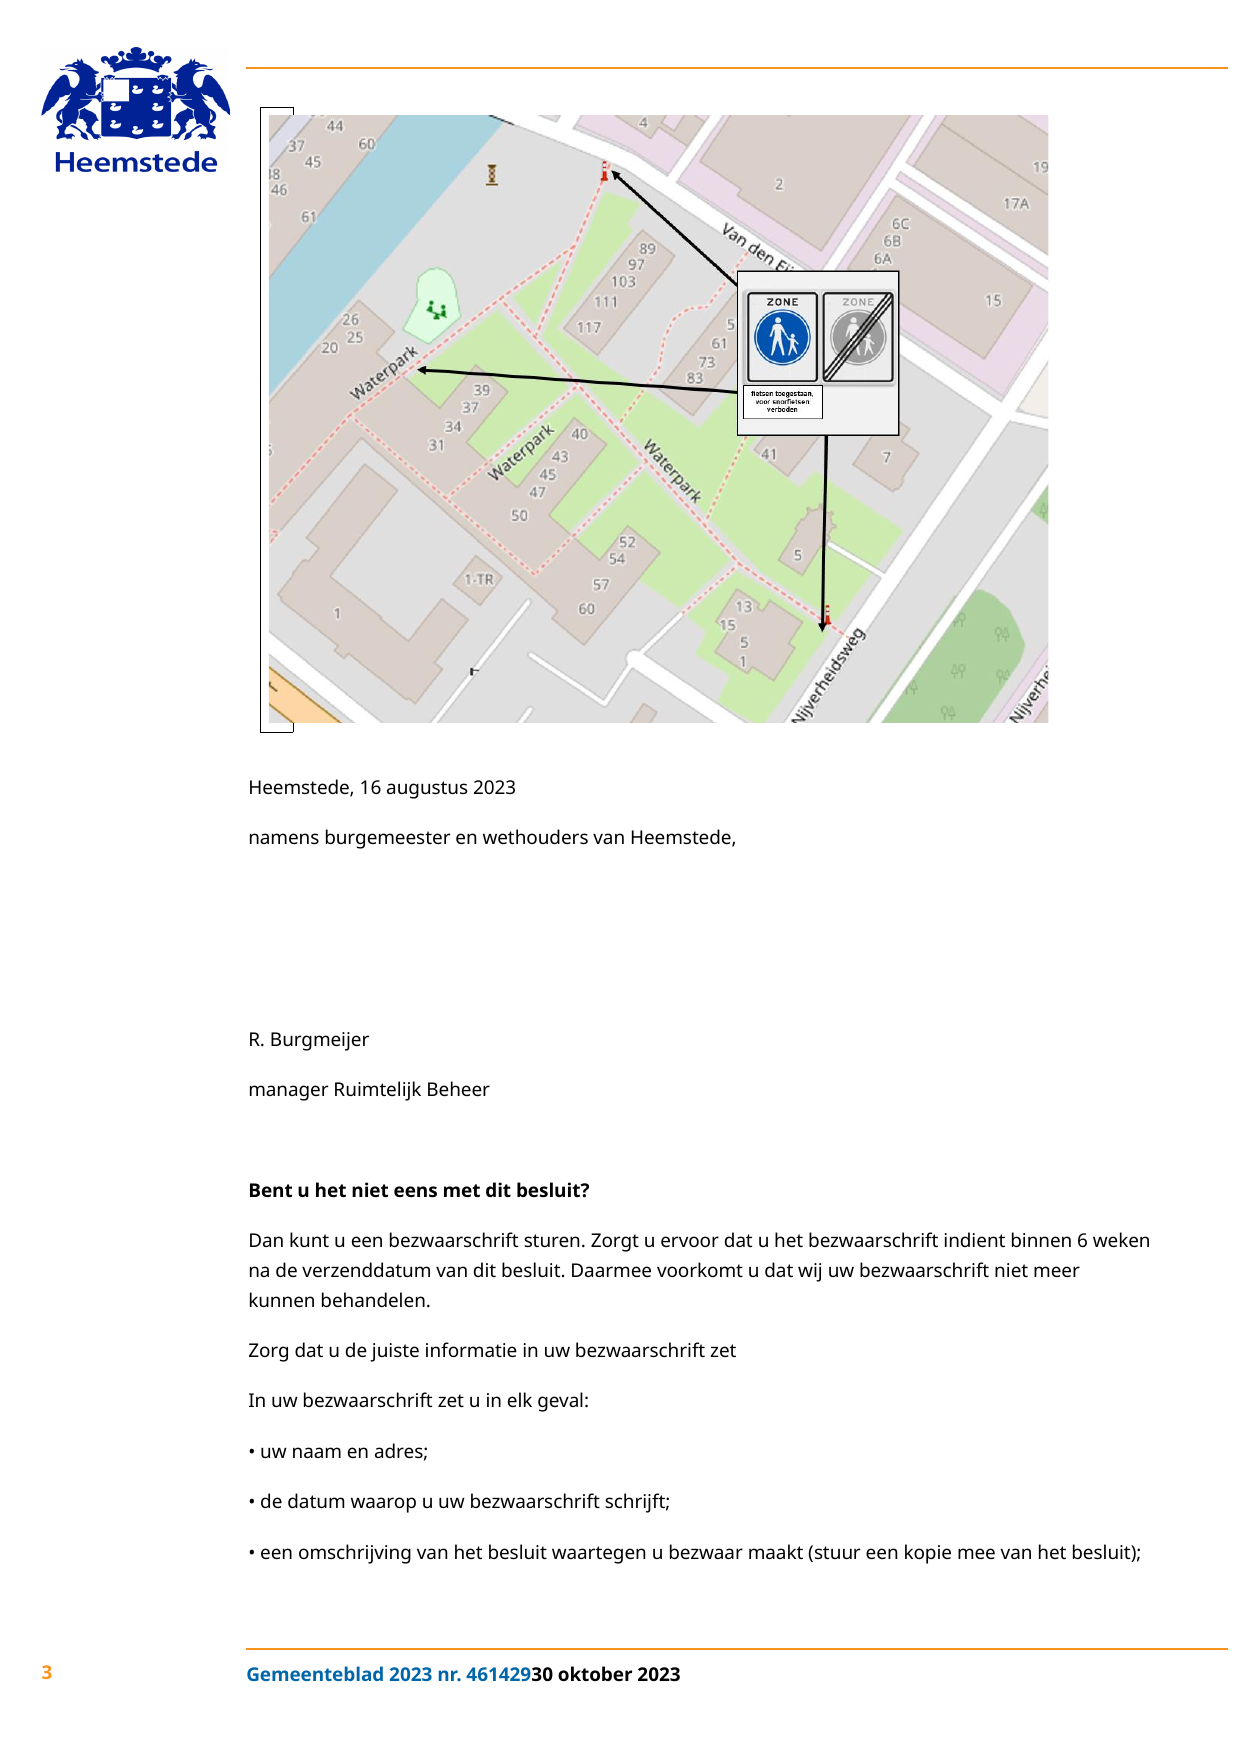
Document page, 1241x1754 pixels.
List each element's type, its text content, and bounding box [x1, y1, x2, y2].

picture [41, 47, 231, 172]
text namens burgemeester en wethouders van Heemstede, [248, 824, 1152, 850]
text Dan kunt u een bezwaarschrift sturen. Zorgt u ervoor dat u het bezwaarschrift indient binnen 6 weken na de verzenddatum van dit besluit. Daarmee voorkomt u dat wij uw bezwaarschrift niet meer kunnen behandelen. [248, 1228, 1152, 1312]
text R. Burgmeijer [248, 1026, 1152, 1052]
text In uw bezwaarschrift zet u in elk geval: [248, 1388, 1152, 1413]
text Heemstede, 16 augustus 2023 [248, 774, 1152, 799]
text • uw naam en adres; [248, 1438, 1152, 1464]
text • een omschrijving van het besluit waartegen u bezwaar maakt (stuur een kopie mee van het besluit); [248, 1539, 1152, 1564]
text Bent u het niet eens met dit besluit? [248, 1177, 1152, 1203]
text • de datum waarop u uw bezwaarschrift schrijft; [248, 1488, 1152, 1514]
text manager Ruimtelijk Beheer [248, 1076, 1152, 1102]
picture [268, 115, 1049, 723]
text Zorg dat u de juiste informatie in uw bezwaarschrift zet [248, 1337, 1152, 1363]
